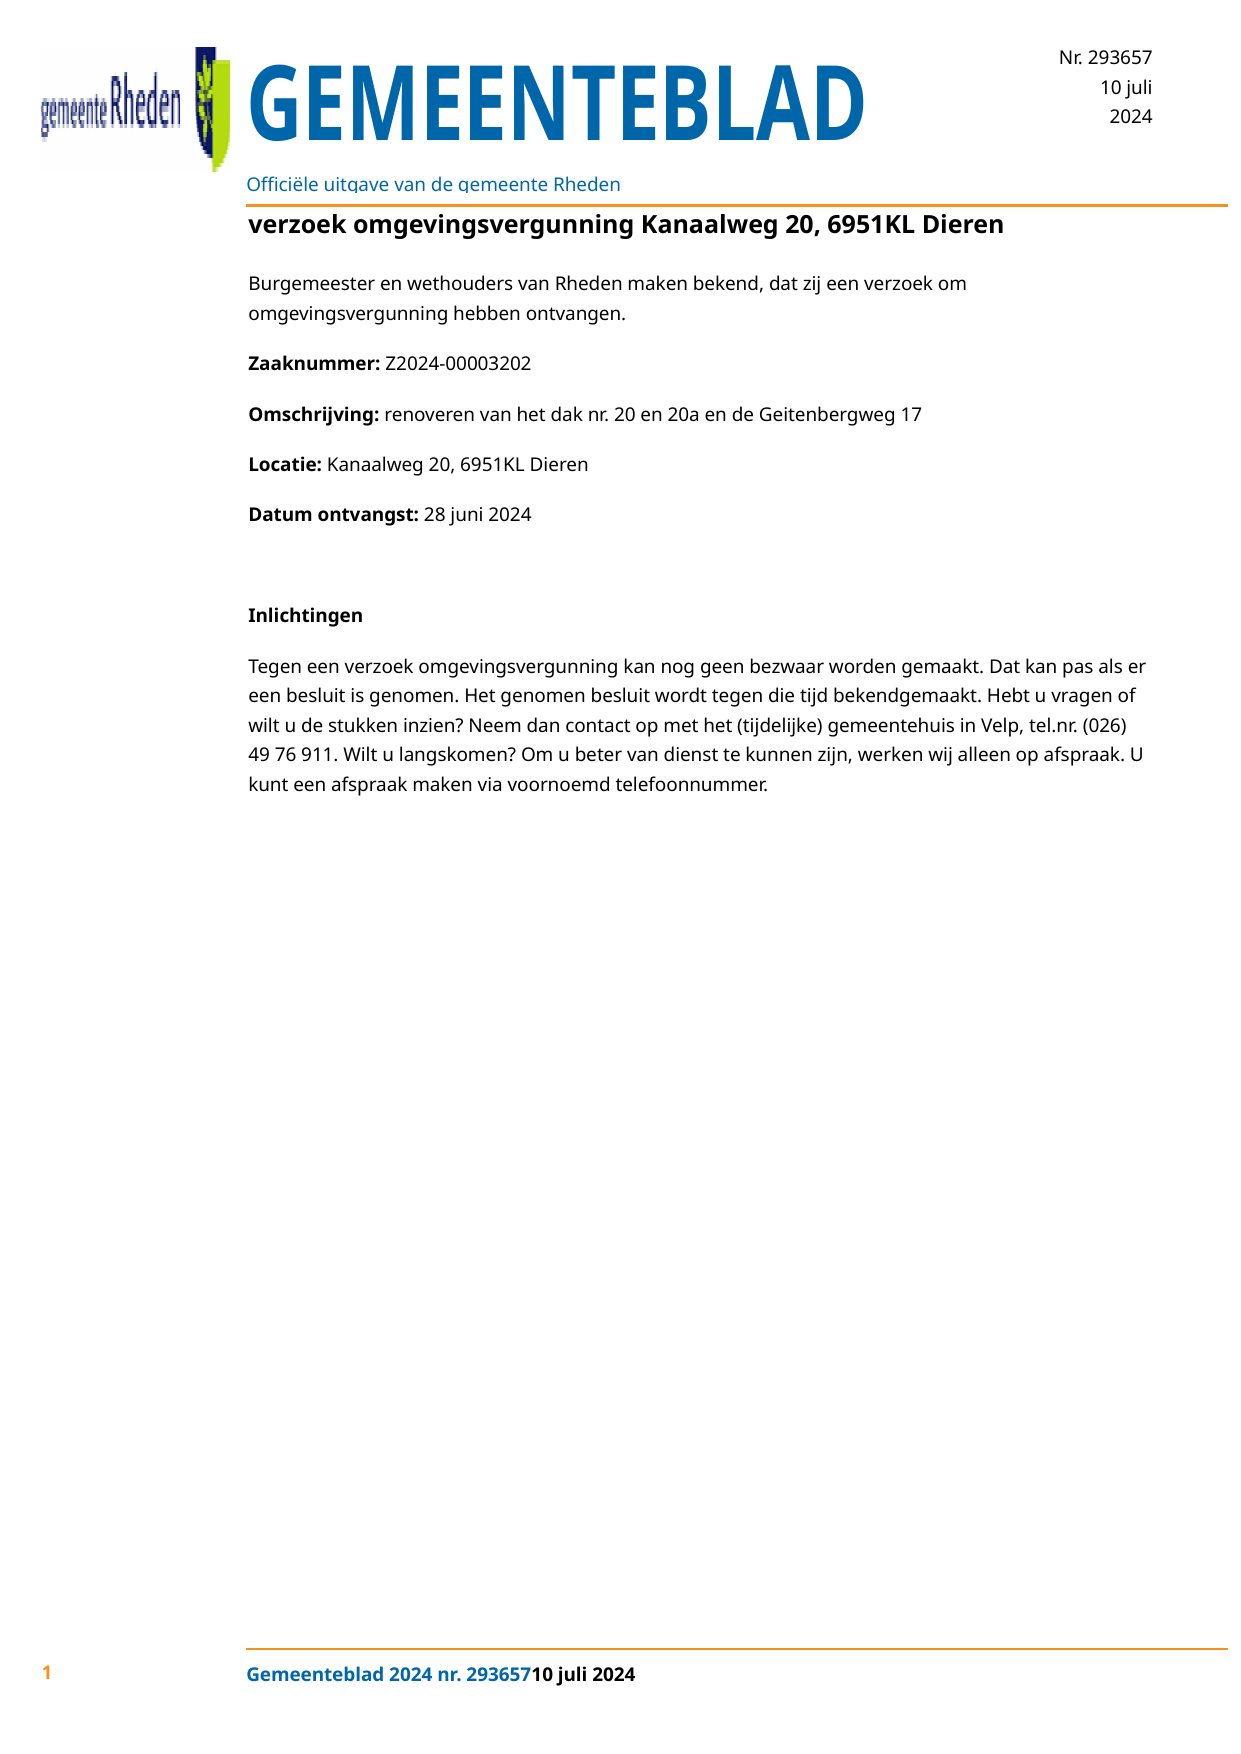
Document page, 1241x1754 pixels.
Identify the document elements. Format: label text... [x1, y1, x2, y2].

text verzoek omgevingsvergunning Kanaalweg 20, 6951KL Dieren [248, 207, 1152, 241]
text Datum ontvangst: 28 juni 2024 [248, 502, 1152, 527]
text Tegen een verzoek omgevingsvergunning kan nog geen bezwaar worden gemaakt. Dat kan pas als er een besluit is genomen. Het genomen besluit wordt tegen die tijd bekendgemaakt. Hebt u vragen of wilt u de stukken inzien? Neem dan contact op met het (tijdelijke) gemeentehuis in Velp, tel.nr. (026) 49 76 911. Wilt u langskomen? Om u beter van dienst te kunnen zijn, werken wij alleen op afspraak. U kunt een afspraak maken via voornoemd telefoonnummer. [248, 653, 1152, 797]
text Locatie: Kanaalweg 20, 6951KL Dieren [248, 451, 1152, 477]
text Inlichtingen [248, 602, 1152, 628]
text Omschrijving: renoveren van het dak nr. 20 en 20a en de Geitenbergweg 17 [248, 401, 1152, 426]
picture [41, 47, 231, 172]
text Zaaknummer: Z2024-00003202 [248, 350, 1152, 376]
text Burgemeester en wethouders van Rheden maken bekend, dat zij een verzoek om omgevingsvergunning hebben ontvangen. [248, 270, 1152, 326]
